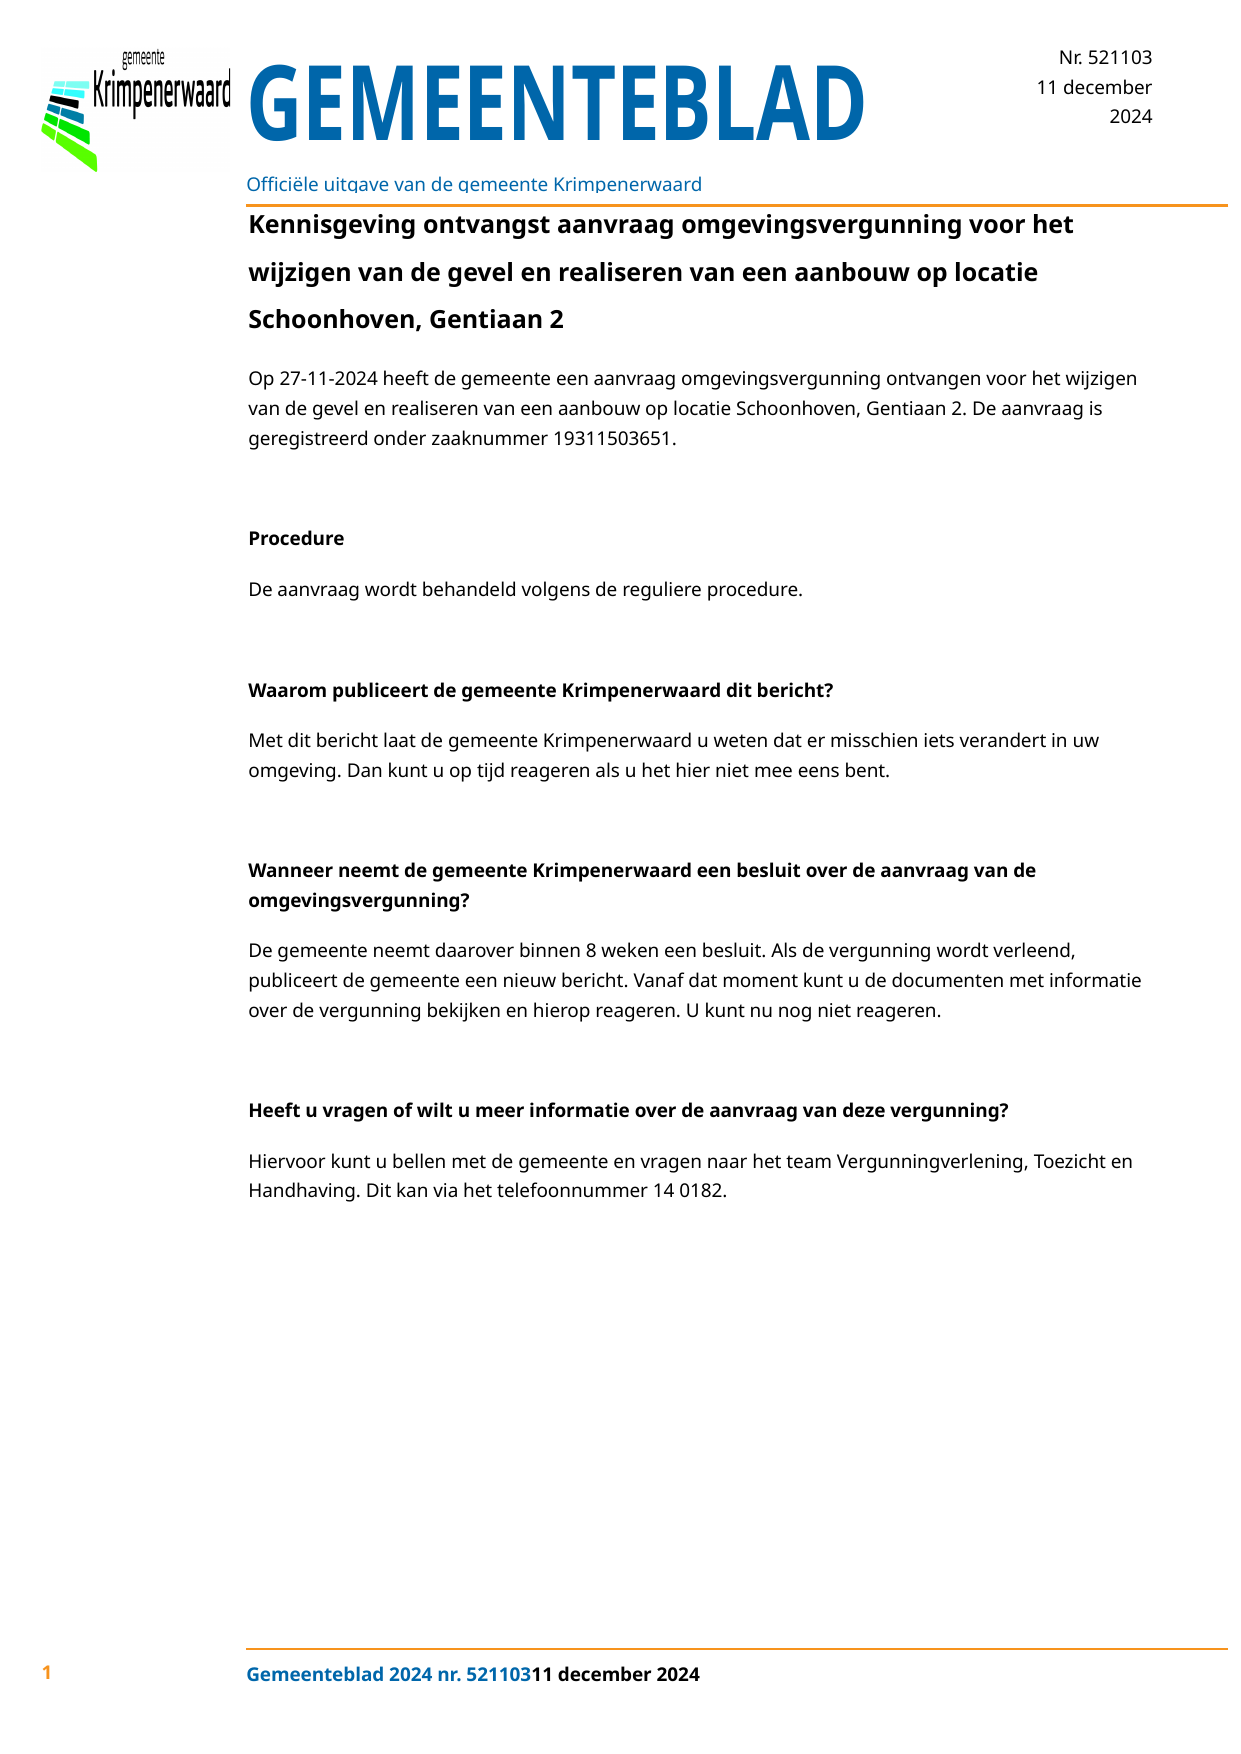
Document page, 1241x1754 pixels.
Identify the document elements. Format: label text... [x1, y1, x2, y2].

text De aanvraag wordt behandeld volgens de reguliere procedure. [248, 576, 1152, 602]
text Heeft u vragen of wilt u meer informatie over de aanvraag van deze vergunning? [248, 1098, 1152, 1123]
text Wanneer neemt de gemeente Krimpenerwaard een besluit over de aanvraag van de omgevingsvergunning? [248, 858, 1152, 913]
text De gemeente neemt daarover binnen 8 weken een besluit. Als de vergunning wordt verleend, publiceert de gemeente een nieuw bericht. Vanaf dat moment kunt u de documenten met informatie over de vergunning bekijken en hierop reageren. U kunt nu nog niet reageren. [248, 938, 1152, 1022]
picture [41, 47, 231, 172]
text Procedure [248, 526, 1152, 551]
text Hiervoor kunt u bellen met de gemeente en vragen naar het team Vergunningverlening, Toezicht en Handhaving. Dit kan via het telefoonnummer 14 0182. [248, 1148, 1152, 1203]
text Op 27-11-2024 heeft de gemeente een aanvraag omgevingsvergunning ontvangen voor het wijzigen van de gevel en realiseren van een aanbouw op locatie Schoonhoven, Gentiaan 2. De aanvraag is geregistreerd onder zaaknummer 19311503651. [248, 366, 1152, 450]
text Kennisgeving ontvangst aanvraag omgevingsvergunning voor het wijzigen van de gevel en realiseren van een aanbouw op locatie Schoonhoven, Gentiaan 2 [248, 207, 1152, 336]
text Met dit bericht laat de gemeente Krimpenerwaard u weten dat er misschien iets verandert in uw omgeving. Dan kunt u op tijd reageren als u het hier niet mee eens bent. [248, 727, 1152, 782]
text Waarom publiceert de gemeente Krimpenerwaard dit bericht? [248, 677, 1152, 702]
